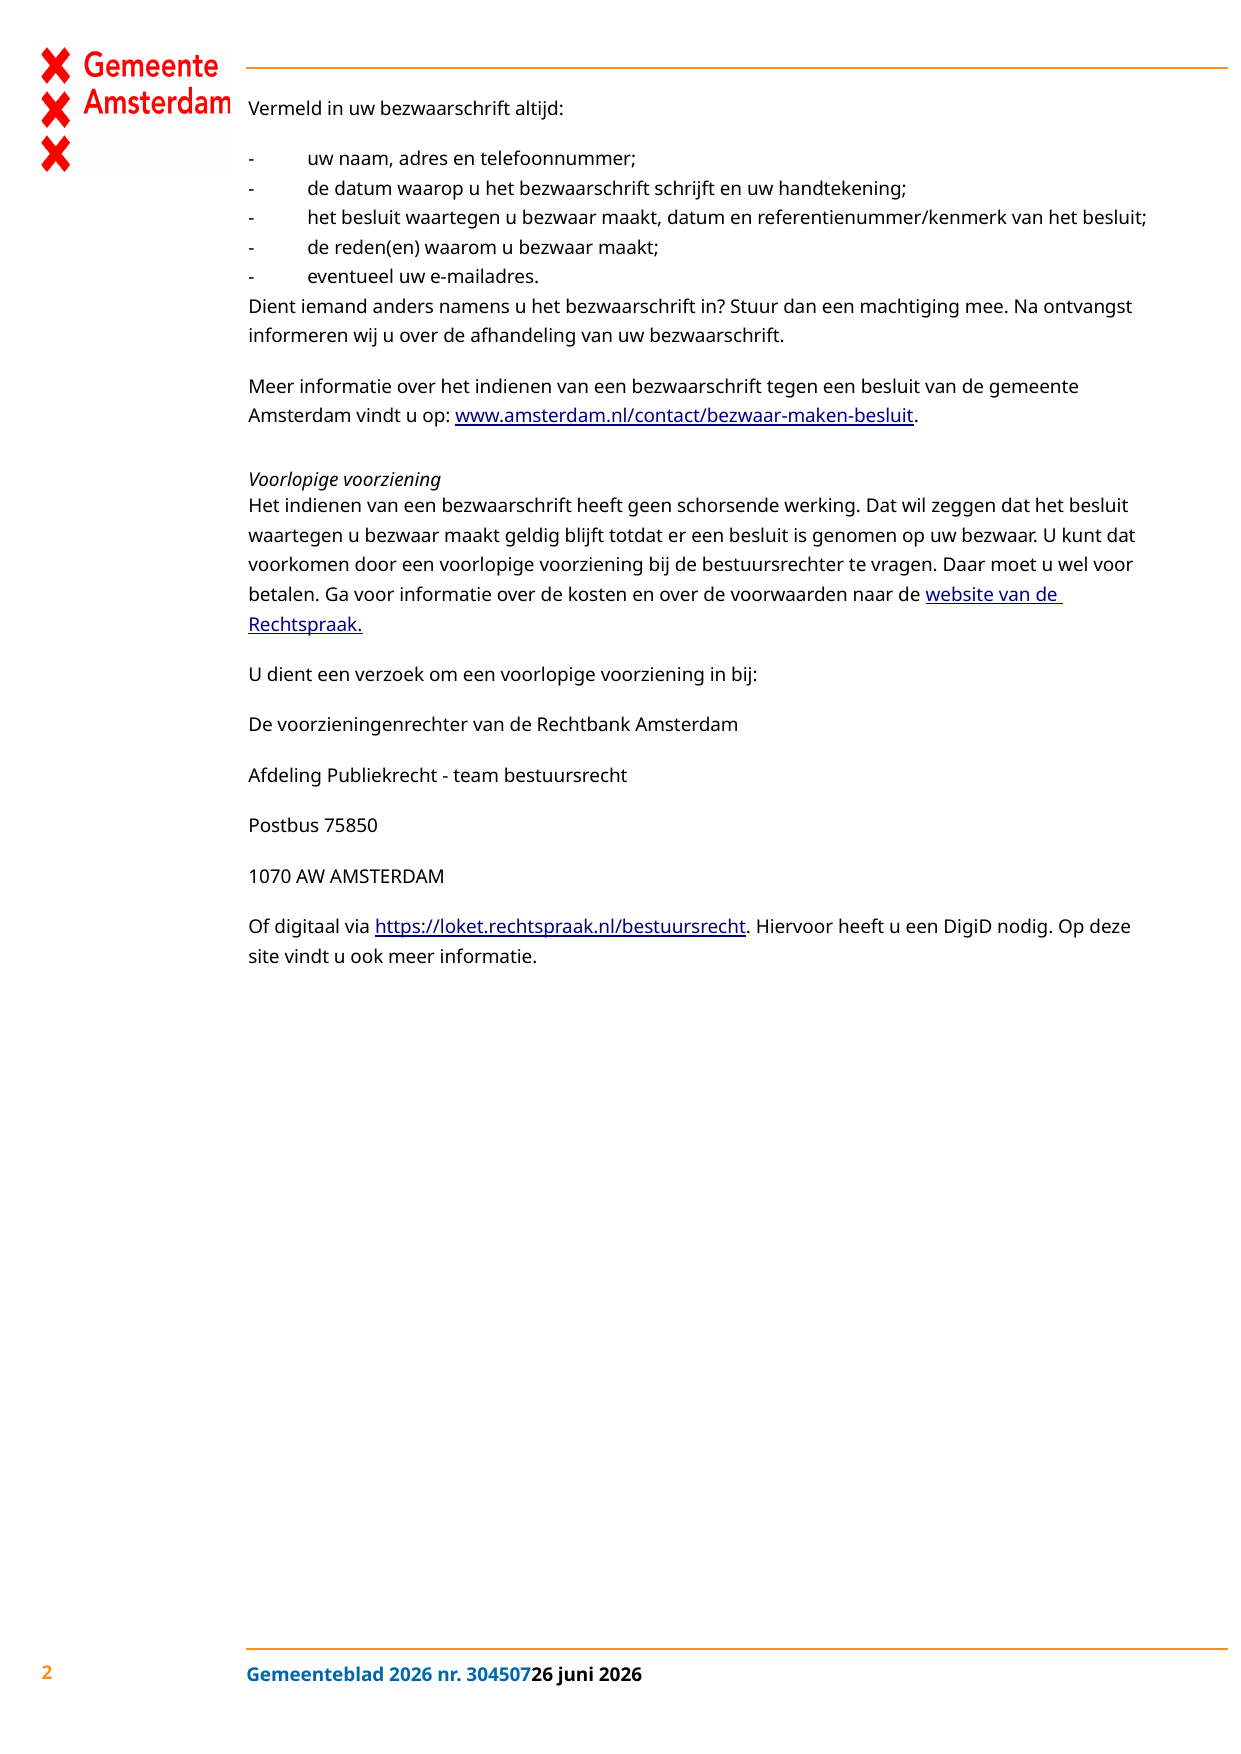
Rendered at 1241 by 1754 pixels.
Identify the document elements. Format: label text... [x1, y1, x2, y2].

text Of digitaal via https://loket.rechtspraak.nl/bestuursrecht. Hiervoor heeft u een DigiD nodig. Op deze site vindt u ook meer informatie. [248, 913, 1152, 968]
text Postbus 75850 [248, 812, 1152, 838]
text Het indienen van een bezwaarschrift heeft geen schorsende werking. Dat wil zeggen dat het besluit waartegen u bezwaar maakt geldig blijft totdat er een besluit is genomen op uw bezwaar. U kunt dat voorkomen door een voorlopige voorziening bij de bestuursrechter te vragen. Daar moet u wel voor betalen. Ga voor informatie over de kosten en over de voorwaarden naar de website van de Rechtspraak. [248, 492, 1152, 636]
text Meer informatie over het indienen van een bezwaarschrift tegen een besluit van de gemeente Amsterdam vindt u op: www.amsterdam.nl/contact/bezwaar-maken-besluit. [248, 373, 1152, 428]
list het besluit waartegen u bezwaar maakt, datum en referentienummer/kenmerk van het besluit; [248, 204, 1152, 230]
list de reden(en) waarom u bezwaar maakt; [248, 234, 1152, 260]
text U dient een verzoek om een voorlopige voorziening in bij: [248, 661, 1152, 687]
text Dient iemand anders namens u het bezwaarschrift in? Stuur dan een machtiging mee. Na ontvangst informeren wij u over de afhandeling van uw bezwaarschrift. [248, 293, 1152, 348]
text Afdeling Publiekrecht - team bestuursrecht [248, 762, 1152, 788]
text Vermeld in uw bezwaarschrift altijd: [248, 95, 1152, 121]
text Voorlopige voorziening [248, 467, 1152, 492]
picture [41, 47, 231, 172]
text 1070 AW AMSTERDAM [248, 863, 1152, 888]
list eventueel uw e-mailadres. [248, 263, 1152, 289]
text De voorzieningenrechter van de Rechtbank Amsterdam [248, 712, 1152, 737]
list uw naam, adres en telefoonnummer; [248, 145, 1152, 171]
list de datum waarop u het bezwaarschrift schrijft en uw handtekening; [248, 175, 1152, 201]
